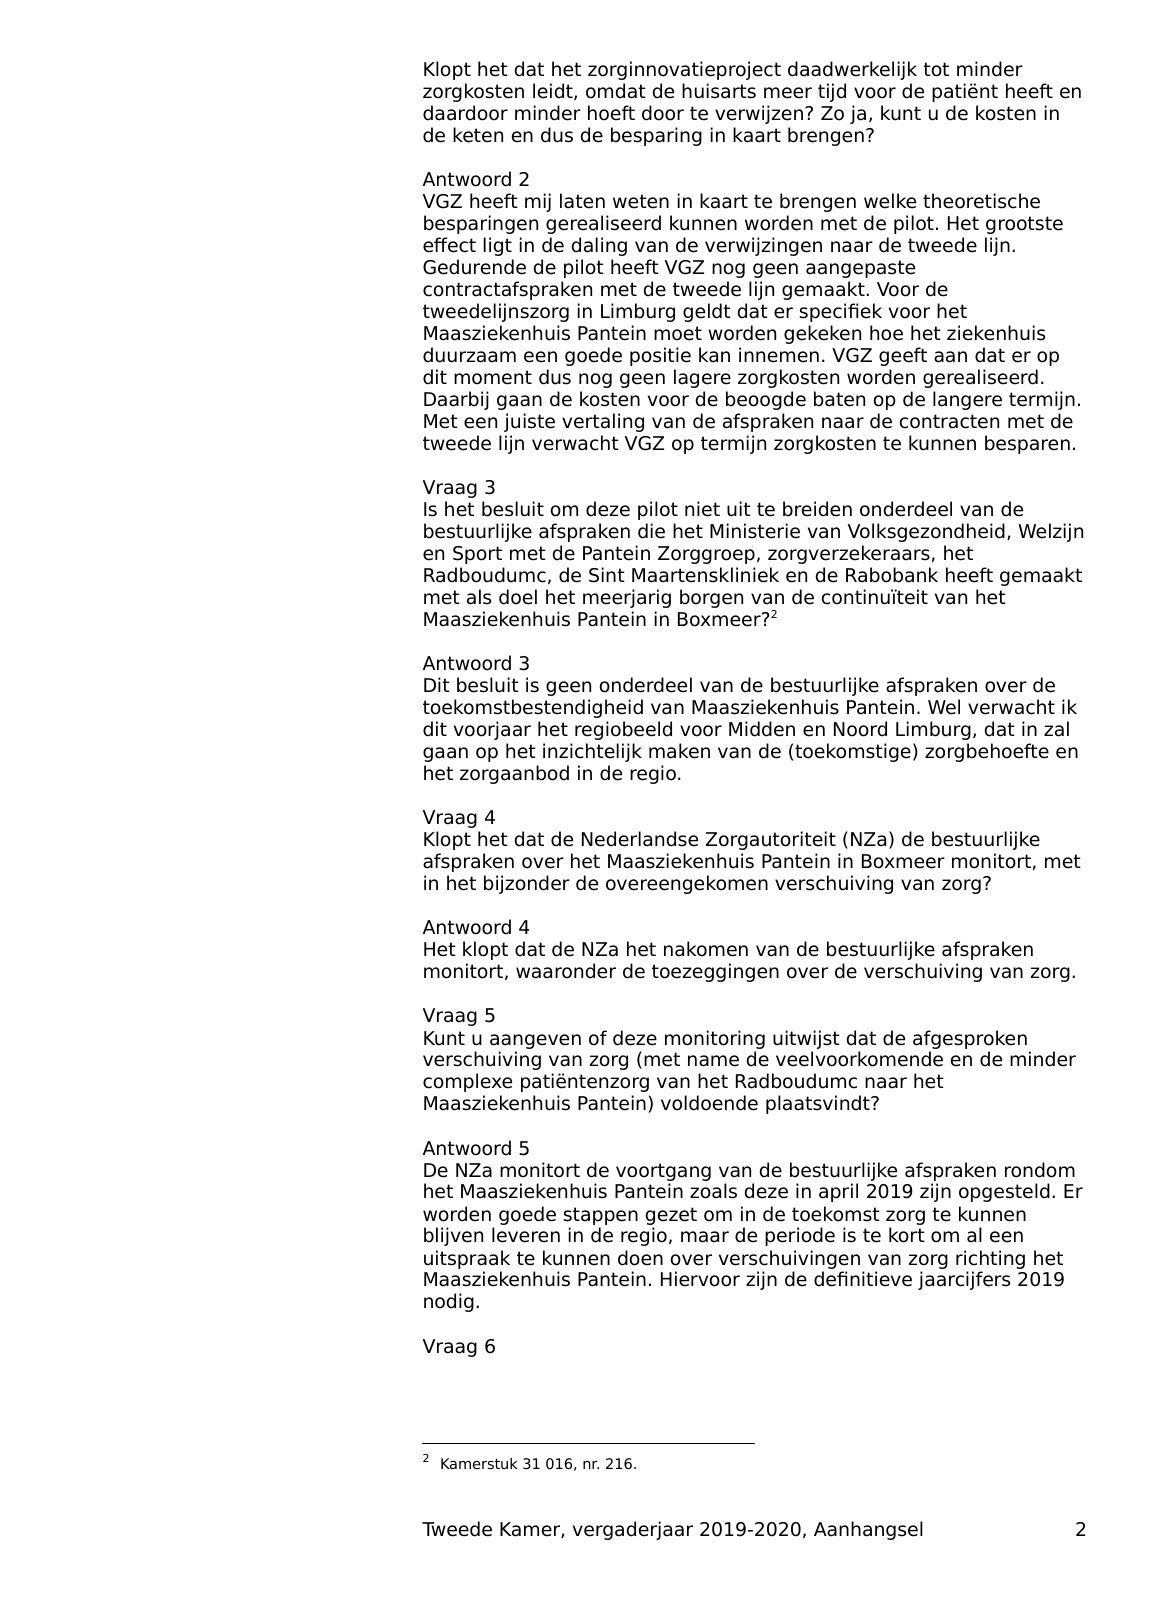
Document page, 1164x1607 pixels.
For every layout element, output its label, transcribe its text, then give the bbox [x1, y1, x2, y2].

text Antwoord 3 [422, 653, 1087, 675]
text Klopt het dat het zorginnovatieproject daadwerkelijk tot minder zorgkosten leidt, omdat de huisarts meer tijd voor de patiënt heeft en daardoor minder hoeft door te verwijzen? Zo ja, kunt u de kosten in de keten en dus de besparing in kaart brengen? [422, 59, 1087, 147]
text Kamerstuk 31 016, nr. 216. [422, 1452, 1087, 1474]
text Antwoord 2 [422, 169, 1087, 191]
text Dit besluit is geen onderdeel van de bestuurlijke afspraken over de toekomstbestendigheid van Maasziekenhuis Pantein. Wel verwacht ik dit voorjaar het regiobeeld voor Midden en Noord Limburg, dat in zal gaan op het inzichtelijk maken van de (toekomstige) zorgbehoefte en het zorgaanbod in de regio. [422, 675, 1087, 785]
text VGZ heeft mij laten weten in kaart te brengen welke theoretische besparingen gerealiseerd kunnen worden met de pilot. Het grootste effect ligt in de daling van de verwijzingen naar de tweede lijn. Gedurende de pilot heeft VGZ nog geen aangepaste contractafspraken met de tweede lijn gemaakt. Voor de tweedelijnszorg in Limburg geldt dat er specifiek voor het Maasziekenhuis Pantein moet worden gekeken hoe het ziekenhuis duurzaam een goede positie kan innemen. VGZ geeft aan dat er op dit moment dus nog geen lagere zorgkosten worden gerealiseerd. Daarbij gaan de kosten voor de beoogde baten op de langere termijn. Met een juiste vertaling van de afspraken naar de contracten met de tweede lijn verwacht VGZ op termijn zorgkosten te kunnen besparen. [422, 191, 1087, 455]
text Vraag 4 [422, 807, 1087, 829]
text Vraag 5 [422, 1005, 1087, 1027]
text Is het besluit om deze pilot niet uit te breiden onderdeel van de bestuurlijke afspraken die het Ministerie van Volksgezondheid, Welzijn en Sport met de Pantein Zorggroep, zorgverzekeraars, het Radboudumc, de Sint Maartenskliniek en de Rabobank heeft gemaakt met als doel het meerjarig borgen van de continuïteit van het Maasziekenhuis Pantein in Boxmeer? [422, 499, 1087, 631]
text Klopt het dat de Nederlandse Zorgautoriteit (NZa) de bestuurlijke afspraken over het Maasziekenhuis Pantein in Boxmeer monitort, met in het bijzonder de overeengekomen verschuiving van zorg? [422, 829, 1087, 895]
text Antwoord 4 [422, 917, 1087, 939]
text Antwoord 5 [422, 1137, 1087, 1159]
text Vraag 3 [422, 477, 1087, 499]
text Vraag 6 [422, 1336, 1087, 1357]
text Kunt u aangeven of deze monitoring uitwijst dat de afgesproken verschuiving van zorg (met name de veelvoorkomende en de minder complexe patiëntenzorg van het Radboudumc naar het Maasziekenhuis Pantein) voldoende plaatsvindt? [422, 1027, 1087, 1115]
text Het klopt dat de NZa het nakomen van de bestuurlijke afspraken monitort, waaronder de toezeggingen over de verschuiving van zorg. [422, 939, 1087, 983]
text De NZa monitort de voortgang van de bestuurlijke afspraken rondom het Maasziekenhuis Pantein zoals deze in april 2019 zijn opgesteld. Er worden goede stappen gezet om in de toekomst zorg te kunnen blijven leveren in de regio, maar de periode is te kort om al een uitspraak te kunnen doen over verschuivingen van zorg richting het Maasziekenhuis Pantein. Hiervoor zijn de definitieve jaarcijfers 2019 nodig. [422, 1159, 1087, 1313]
